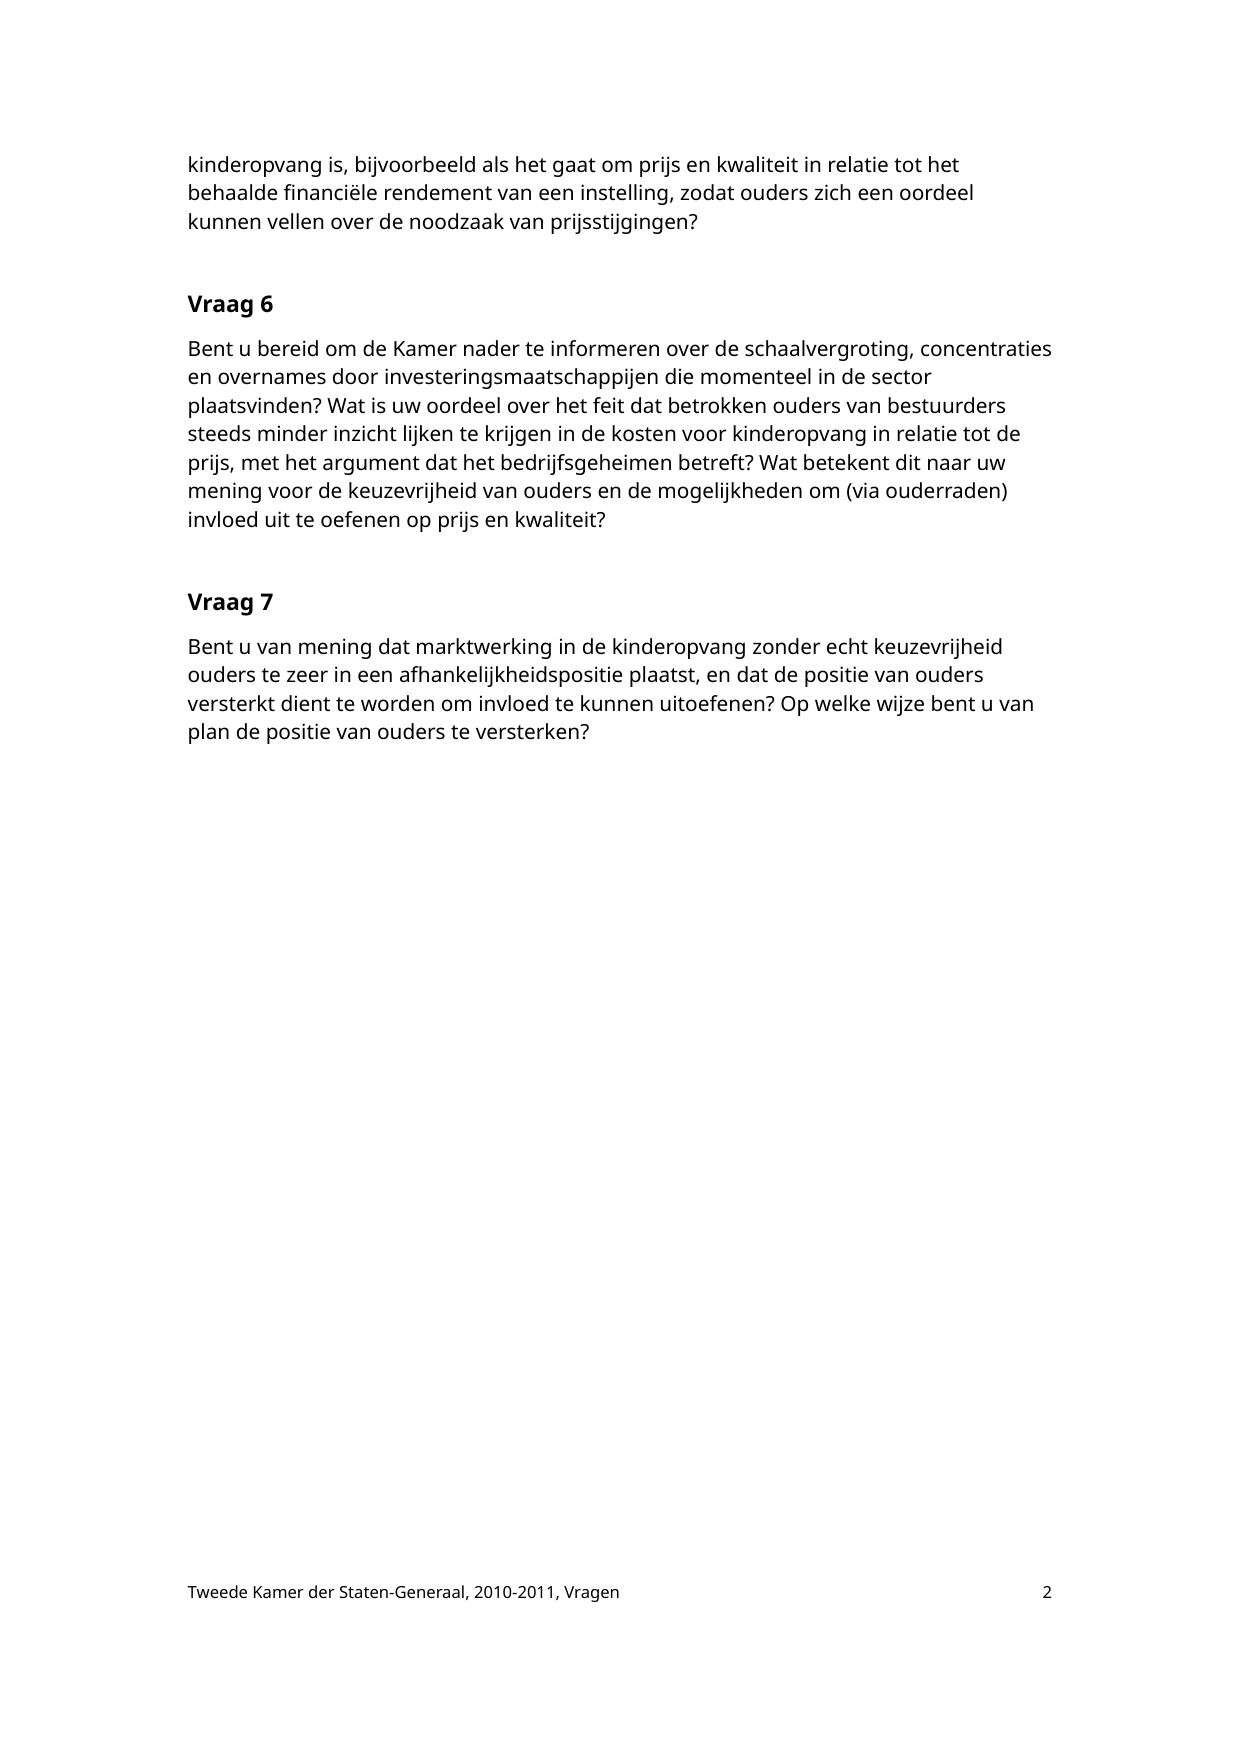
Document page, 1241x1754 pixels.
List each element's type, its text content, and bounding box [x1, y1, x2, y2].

subtitle Vraag 7 [187, 586, 1053, 617]
subtitle Vraag 6 [187, 288, 1053, 319]
text Bent u van mening dat marktwerking in de kinderopvang zonder echt keuzevrijheid ouders te zeer in een afhankelijkheidspositie plaatst, en dat de positie van ouders versterkt dient te worden om invloed te kunnen uitoefenen? Op welke wijze bent u van plan de positie van ouders te versterken? [187, 632, 1053, 746]
text Bent u bereid om de Kamer nader te informeren over de schaalvergroting, concentraties en overnames door investeringsmaatschappijen die momenteel in de sector plaatsvinden? Wat is uw oordeel over het feit dat betrokken ouders van bestuurders steeds minder inzicht lijken te krijgen in de kosten voor kinderopvang in relatie tot de prijs, met het argument dat het bedrijfsgeheimen betreft? Wat betekent dit naar uw mening voor de keuzevrijheid van ouders en de mogelijkheden om (via ouderraden) invloed uit te oefenen op prijs en kwaliteit? [187, 334, 1053, 533]
text kinderopvang is, bijvoorbeeld als het gaat om prijs en kwaliteit in relatie tot het behaalde financiële rendement van een instelling, zodat ouders zich een oordeel kunnen vellen over de noodzaak van prijsstijgingen? [187, 150, 1053, 235]
